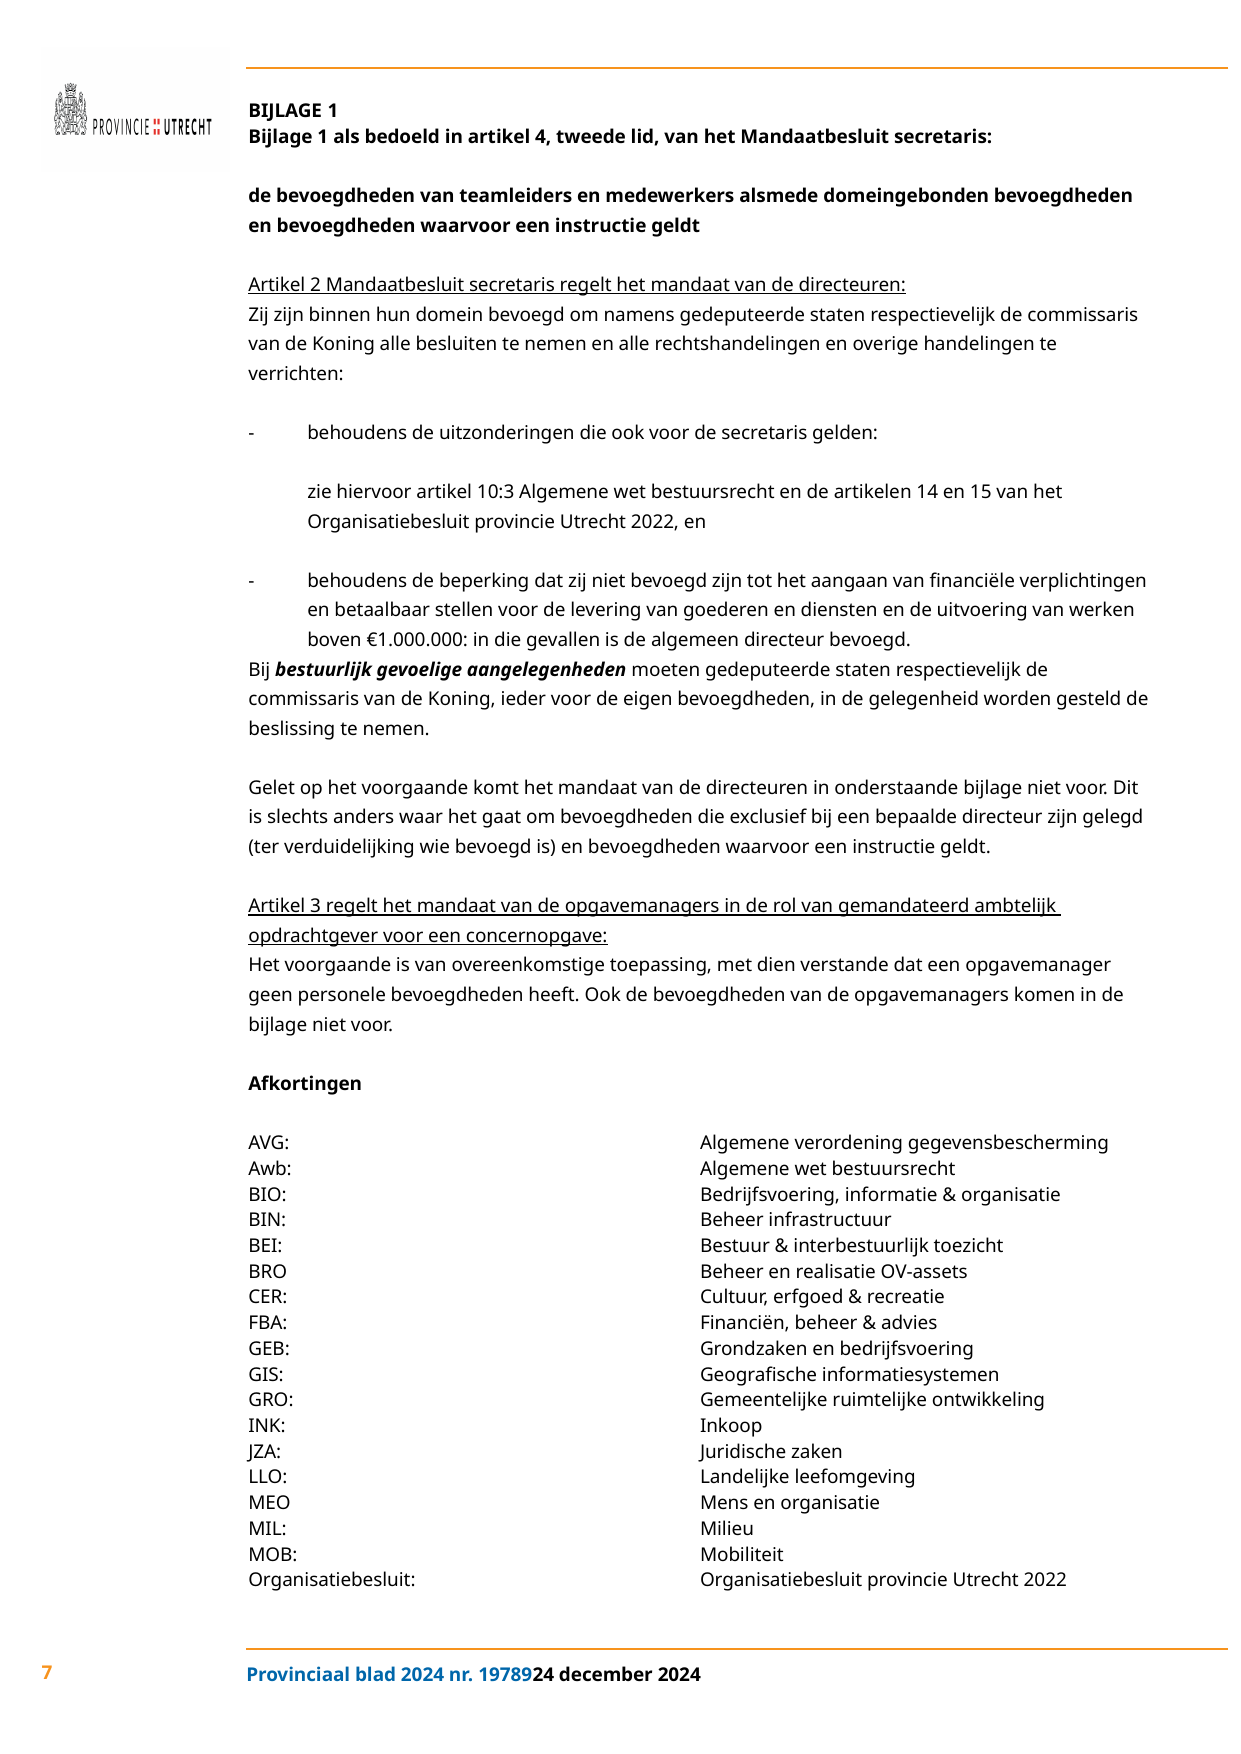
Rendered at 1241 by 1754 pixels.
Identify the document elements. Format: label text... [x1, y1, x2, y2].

table_cell Cultuur, erfgoed & recreatie [700, 1284, 1152, 1309]
table_cell INK: [248, 1412, 700, 1438]
table_cell LLO: [248, 1464, 700, 1489]
table_cell Organisatiebesluit provincie Utrecht 2022 [700, 1567, 1152, 1592]
table_cell Bestuur & interbestuurlijk toezicht [700, 1232, 1152, 1258]
table_header Algemene verordening gegevensbescherming [700, 1129, 1152, 1155]
table_cell Financiën, beheer & advies [700, 1309, 1152, 1335]
table_cell BRO [248, 1258, 700, 1284]
text de bevoegdheden van teamleiders en medewerkers alsmede domeingebonden bevoegdheden en bevoegdheden waarvoor een instructie geldt [248, 182, 1152, 238]
text BIJLAGE 1 [248, 95, 1152, 123]
text Bij bestuurlijk gevoelige aangelegenheden moeten gedeputeerde staten respectievelijk de commissaris van de Koning, ieder voor de eigen bevoegdheden, in de gelegenheid worden gesteld de beslissing te nemen. [248, 656, 1152, 741]
table_cell CER: [248, 1284, 700, 1309]
table_cell Organisatiebesluit: [248, 1567, 700, 1592]
table_cell Beheer infrastructuur [700, 1206, 1152, 1232]
table_cell GIS: [248, 1361, 700, 1387]
table_cell Juridische zaken [700, 1438, 1152, 1464]
table_cell JZA: [248, 1438, 700, 1464]
table_cell Bedrijfsvoering, informatie & organisatie [700, 1181, 1152, 1206]
text Gelet op het voorgaande komt het mandaat van de directeuren in onderstaande bijlage niet voor. Dit is slechts anders waar het gaat om bevoegdheden die exclusief bij een bepaalde directeur zijn gelegd (ter verduidelijking wie bevoegd is) en bevoegdheden waarvoor een instructie geldt. [248, 774, 1152, 859]
table_cell Grondzaken en bedrijfsvoering [700, 1335, 1152, 1361]
table_cell Mens en organisatie [700, 1490, 1152, 1515]
list behoudens de uitzonderingen die ook voor de secretaris gelden: [248, 419, 1152, 445]
table_cell Milieu [700, 1515, 1152, 1541]
table_cell MOB: [248, 1541, 700, 1567]
table_cell MIL: [248, 1515, 700, 1541]
table_cell Beheer en realisatie OV-assets [700, 1258, 1152, 1284]
table_cell Inkoop [700, 1412, 1152, 1438]
text Zij zijn binnen hun domein bevoegd om namens gedeputeerde staten respectievelijk de commissaris van de Koning alle besluiten te nemen en alle rechtshandelingen en overige handelingen te verrichten: [248, 301, 1152, 386]
table_cell Landelijke leefomgeving [700, 1464, 1152, 1489]
table_cell Mobiliteit [700, 1541, 1152, 1567]
table_cell Gemeentelijke ruimtelijke ontwikkeling [700, 1387, 1152, 1412]
text Afkortingen [248, 1070, 1152, 1096]
text Artikel 3 regelt het mandaat van de opgavemanagers in de rol van gemandateerd ambtelijk opdrachtgever voor een concernopgave: [248, 892, 1152, 948]
table_cell GEB: [248, 1335, 700, 1361]
list zie hiervoor artikel 10:3 Algemene wet bestuursrecht en de artikelen 14 en 15 van het Organisatiebesluit provincie Utrecht 2022, en [248, 478, 1152, 534]
text Bijlage 1 als bedoeld in artikel 4, tweede lid, van het Mandaatbesluit secretaris: [248, 123, 1152, 149]
table_cell BIO: [248, 1181, 700, 1206]
text Het voorgaande is van overeenkomstige toepassing, met dien verstande dat een opgavemanager geen personele bevoegdheden heeft. Ook de bevoegdheden van de opgavemanagers komen in de bijlage niet voor. [248, 952, 1152, 1037]
table_cell BIN: [248, 1206, 700, 1232]
table_cell Algemene wet bestuursrecht [700, 1155, 1152, 1181]
table_cell MEO [248, 1490, 700, 1515]
table_header AVG: [248, 1129, 700, 1155]
table_cell BEI: [248, 1232, 700, 1258]
list behoudens de beperking dat zij niet bevoegd zijn tot het aangaan van financiële verplichtingen en betaalbaar stellen voor de levering van goederen en diensten en de uitvoering van werken boven €1.000.000: in die gevallen is de algemeen directeur bevoegd. [248, 567, 1152, 652]
text Artikel 2 Mandaatbesluit secretaris regelt het mandaat van de directeuren: [248, 271, 1152, 297]
table_cell GRO: [248, 1387, 700, 1412]
table_cell Awb: [248, 1155, 700, 1181]
table_cell Geografische informatiesystemen [700, 1361, 1152, 1387]
table_cell FBA: [248, 1309, 700, 1335]
picture [41, 47, 231, 172]
